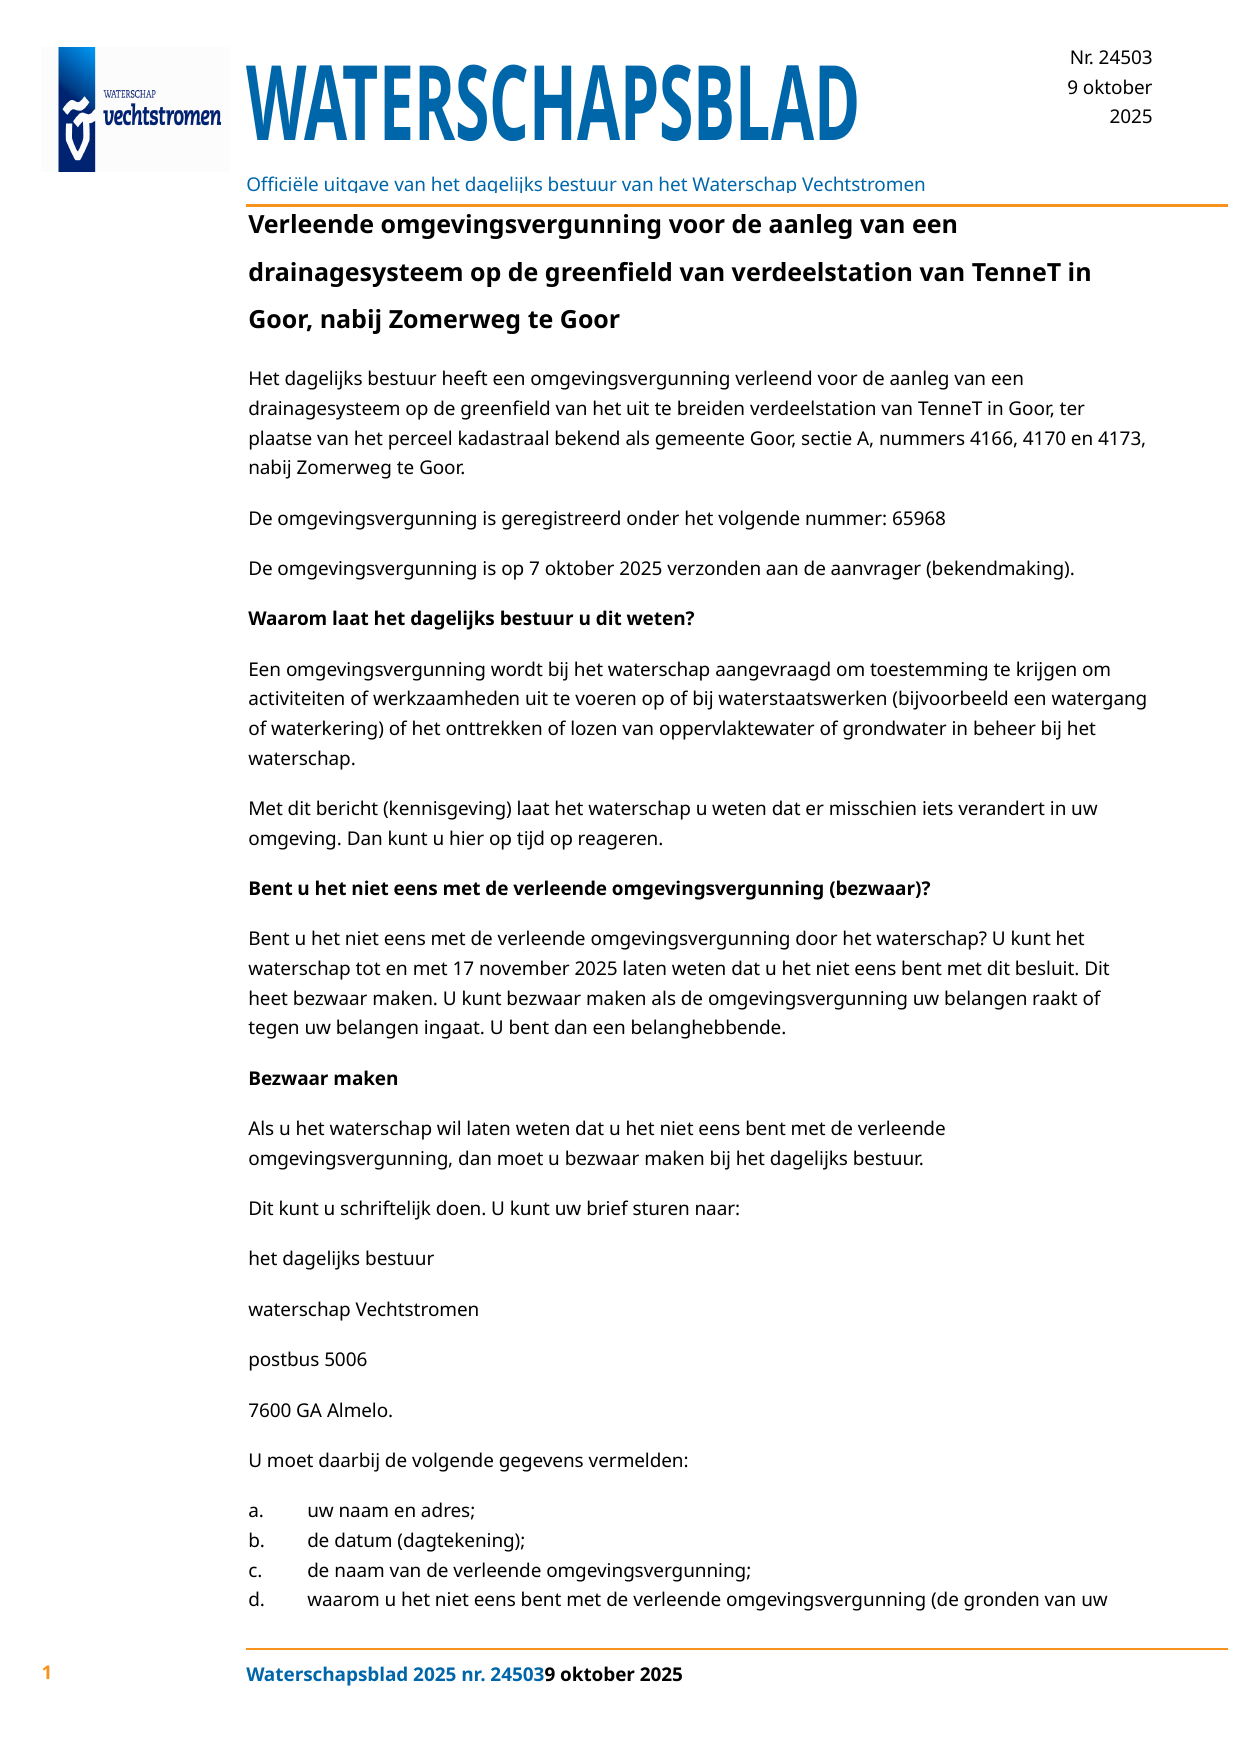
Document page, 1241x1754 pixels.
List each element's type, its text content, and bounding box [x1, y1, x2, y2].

text Verleende omgevingsvergunning voor de aanleg van een drainagesysteem op de greenfield van verdeelstation van TenneT in Goor, nabij Zomerweg te Goor [248, 207, 1152, 336]
text De omgevingsvergunning is geregistreerd onder het volgende nummer: 65968 [248, 505, 1152, 530]
text Bent u het niet eens met de verleende omgevingsvergunning door het waterschap? U kunt het waterschap tot en met 17 november 2025 laten weten dat u het niet eens bent met dit besluit. Dit heet bezwaar maken. U kunt bezwaar maken als de omgevingsvergunning uw belangen raakt of tegen uw belangen ingaat. U bent dan een belanghebbende. [248, 926, 1152, 1040]
text postbus 5006 [248, 1346, 1152, 1372]
text Bezwaar maken [248, 1065, 1152, 1090]
text Bent u het niet eens met de verleende omgevingsvergunning (bezwaar)? [248, 875, 1152, 901]
text U moet daarbij de volgende gegevens vermelden: [248, 1447, 1152, 1473]
text Als u het waterschap wil laten weten dat u het niet eens bent met de verleende omgevingsvergunning, dan moet u bezwaar maken bij het dagelijks bestuur. [248, 1115, 1152, 1170]
text De omgevingsvergunning is op 7 oktober 2025 verzonden aan de aanvrager (bekendmaking). [248, 555, 1152, 581]
text Een omgevingsvergunning wordt bij het waterschap aangevraagd om toestemming te krijgen om activiteiten of werkzaamheden uit te voeren op of bij waterstaatswerken (bijvoorbeeld een watergang of waterkering) of het onttrekken of lozen van oppervlaktewater of grondwater in beheer bij het waterschap. [248, 656, 1152, 770]
text Met dit bericht (kennisgeving) laat het waterschap u weten dat er misschien iets verandert in uw omgeving. Dan kunt u hier op tijd op reageren. [248, 795, 1152, 850]
picture [41, 47, 231, 172]
text Dit kunt u schriftelijk doen. U kunt uw brief sturen naar: [248, 1195, 1152, 1221]
list de naam van de verleende omgevingsvergunning; [248, 1557, 1152, 1582]
text Waarom laat het dagelijks bestuur u dit weten? [248, 606, 1152, 631]
text Het dagelijks bestuur heeft een omgevingsvergunning verleend voor de aanleg van een drainagesysteem op de greenfield van het uit te breiden verdeelstation van TenneT in Goor, ter plaatse van het perceel kadastraal bekend als gemeente Goor, sectie A, nummers 4166, 4170 en 4173, nabij Zomerweg te Goor. [248, 366, 1152, 480]
text waterschap Vechtstromen [248, 1296, 1152, 1322]
text 7600 GA Almelo. [248, 1397, 1152, 1422]
text het dagelijks bestuur [248, 1246, 1152, 1271]
list waarom u het niet eens bent met de verleende omgevingsvergunning (de gronden van uw [248, 1586, 1152, 1612]
list uw naam en adres; [248, 1498, 1152, 1523]
list de datum (dagtekening); [248, 1527, 1152, 1553]
